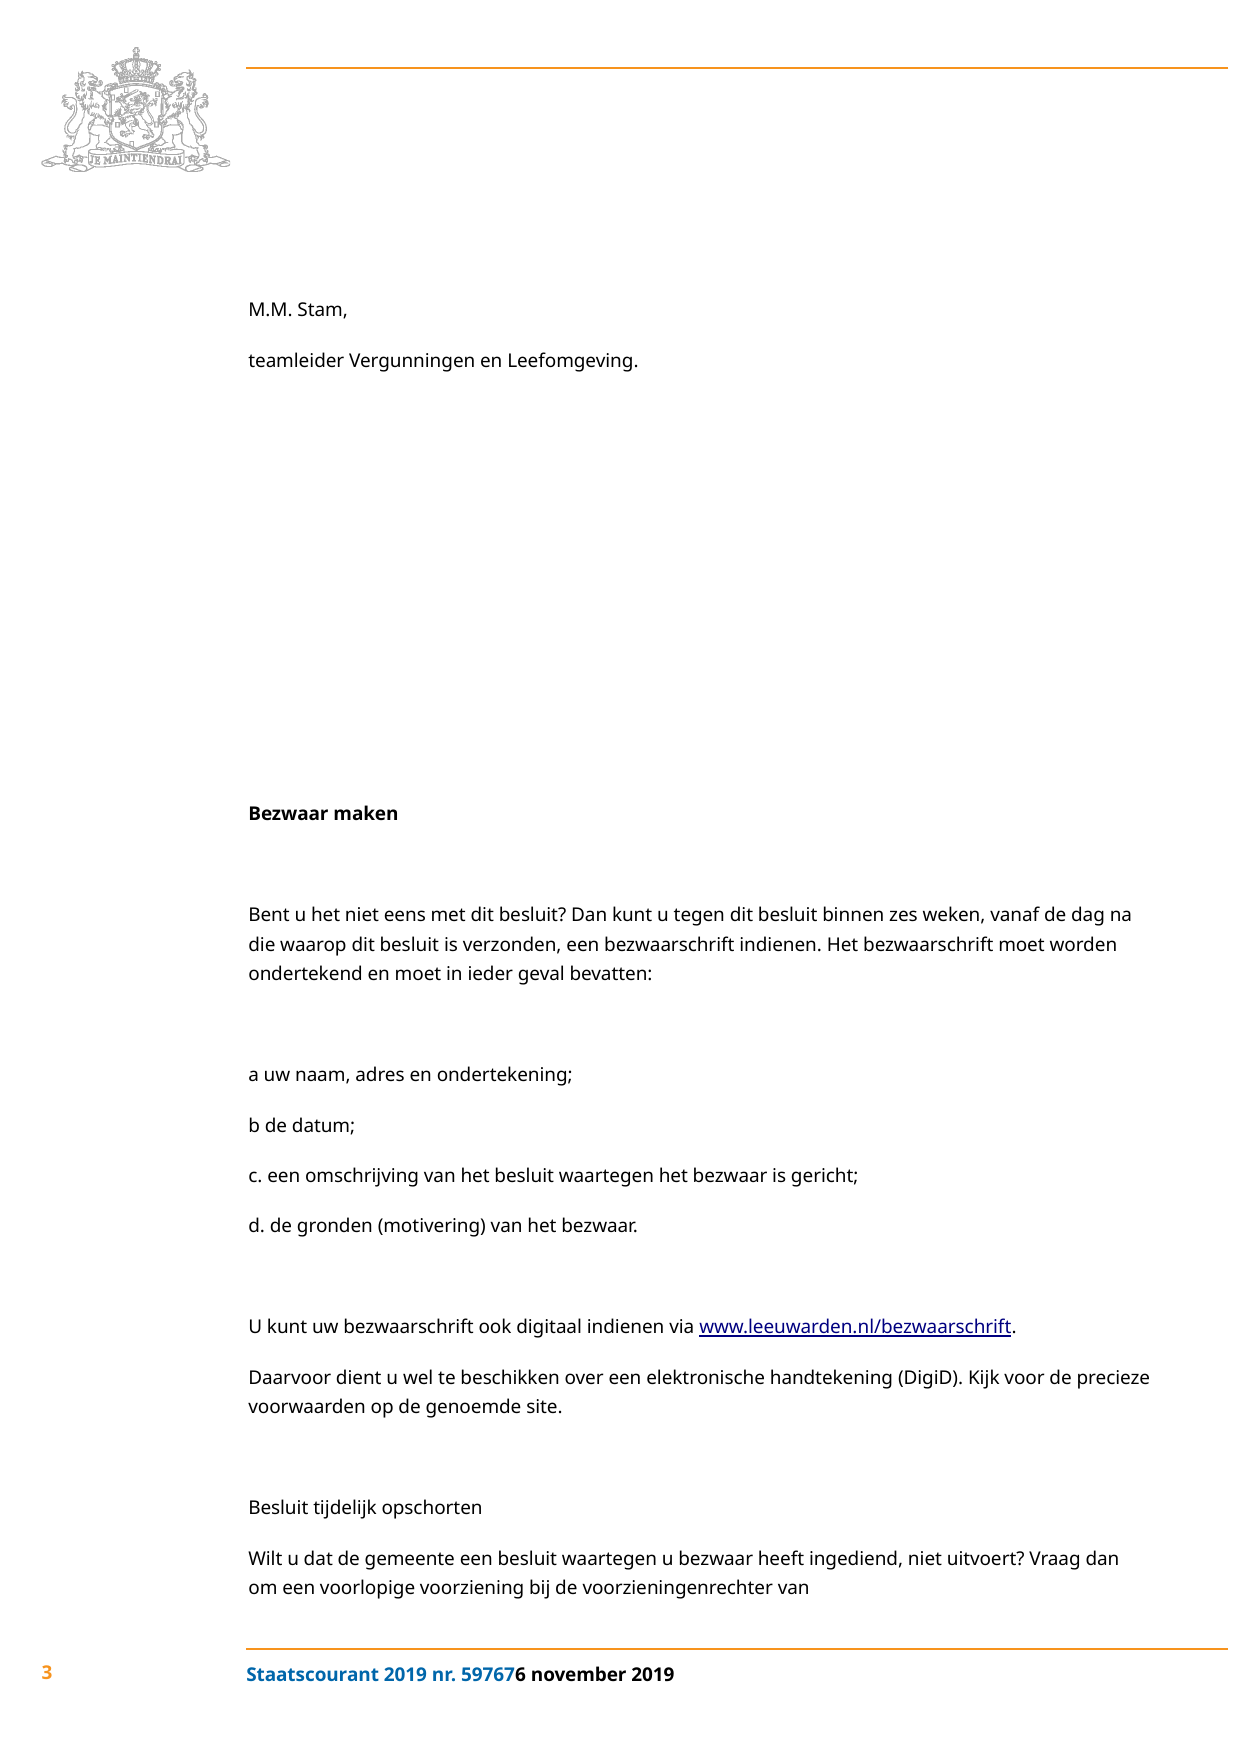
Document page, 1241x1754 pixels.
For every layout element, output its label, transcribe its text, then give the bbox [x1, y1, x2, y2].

text Bezwaar maken [248, 801, 1152, 826]
picture [41, 47, 231, 172]
text teamleider Vergunningen en Leefomgeving. [248, 347, 1152, 373]
text Wilt u dat de gemeente een besluit waartegen u bezwaar heeft ingediend, niet uitvoert? Vraag dan om een voorlopige voorziening bij de voorzieningenrechter van [248, 1545, 1152, 1600]
text Bent u het niet eens met dit besluit? Dan kunt u tegen dit besluit binnen zes weken, vanaf de dag na die waarop dit besluit is verzonden, een bezwaarschrift indienen. Het bezwaarschrift moet worden ondertekend en moet in ieder geval bevatten: [248, 901, 1152, 986]
text U kunt uw bezwaarschrift ook digitaal indienen via www.leeuwarden.nl/bezwaarschrift. [248, 1313, 1152, 1339]
text b de datum; [248, 1112, 1152, 1138]
text c. een omschrijving van het besluit waartegen het bezwaar is gericht; [248, 1162, 1152, 1188]
text M.M. Stam, [248, 296, 1152, 322]
text d. de gronden (motivering) van het bezwaar. [248, 1213, 1152, 1238]
text Besluit tijdelijk opschorten [248, 1494, 1152, 1520]
text a uw naam, adres en ondertekening; [248, 1061, 1152, 1087]
text Daarvoor dient u wel te beschikken over een elektronische handtekening (DigiD). Kijk voor de precieze voorwaarden op de genoemde site. [248, 1364, 1152, 1419]
